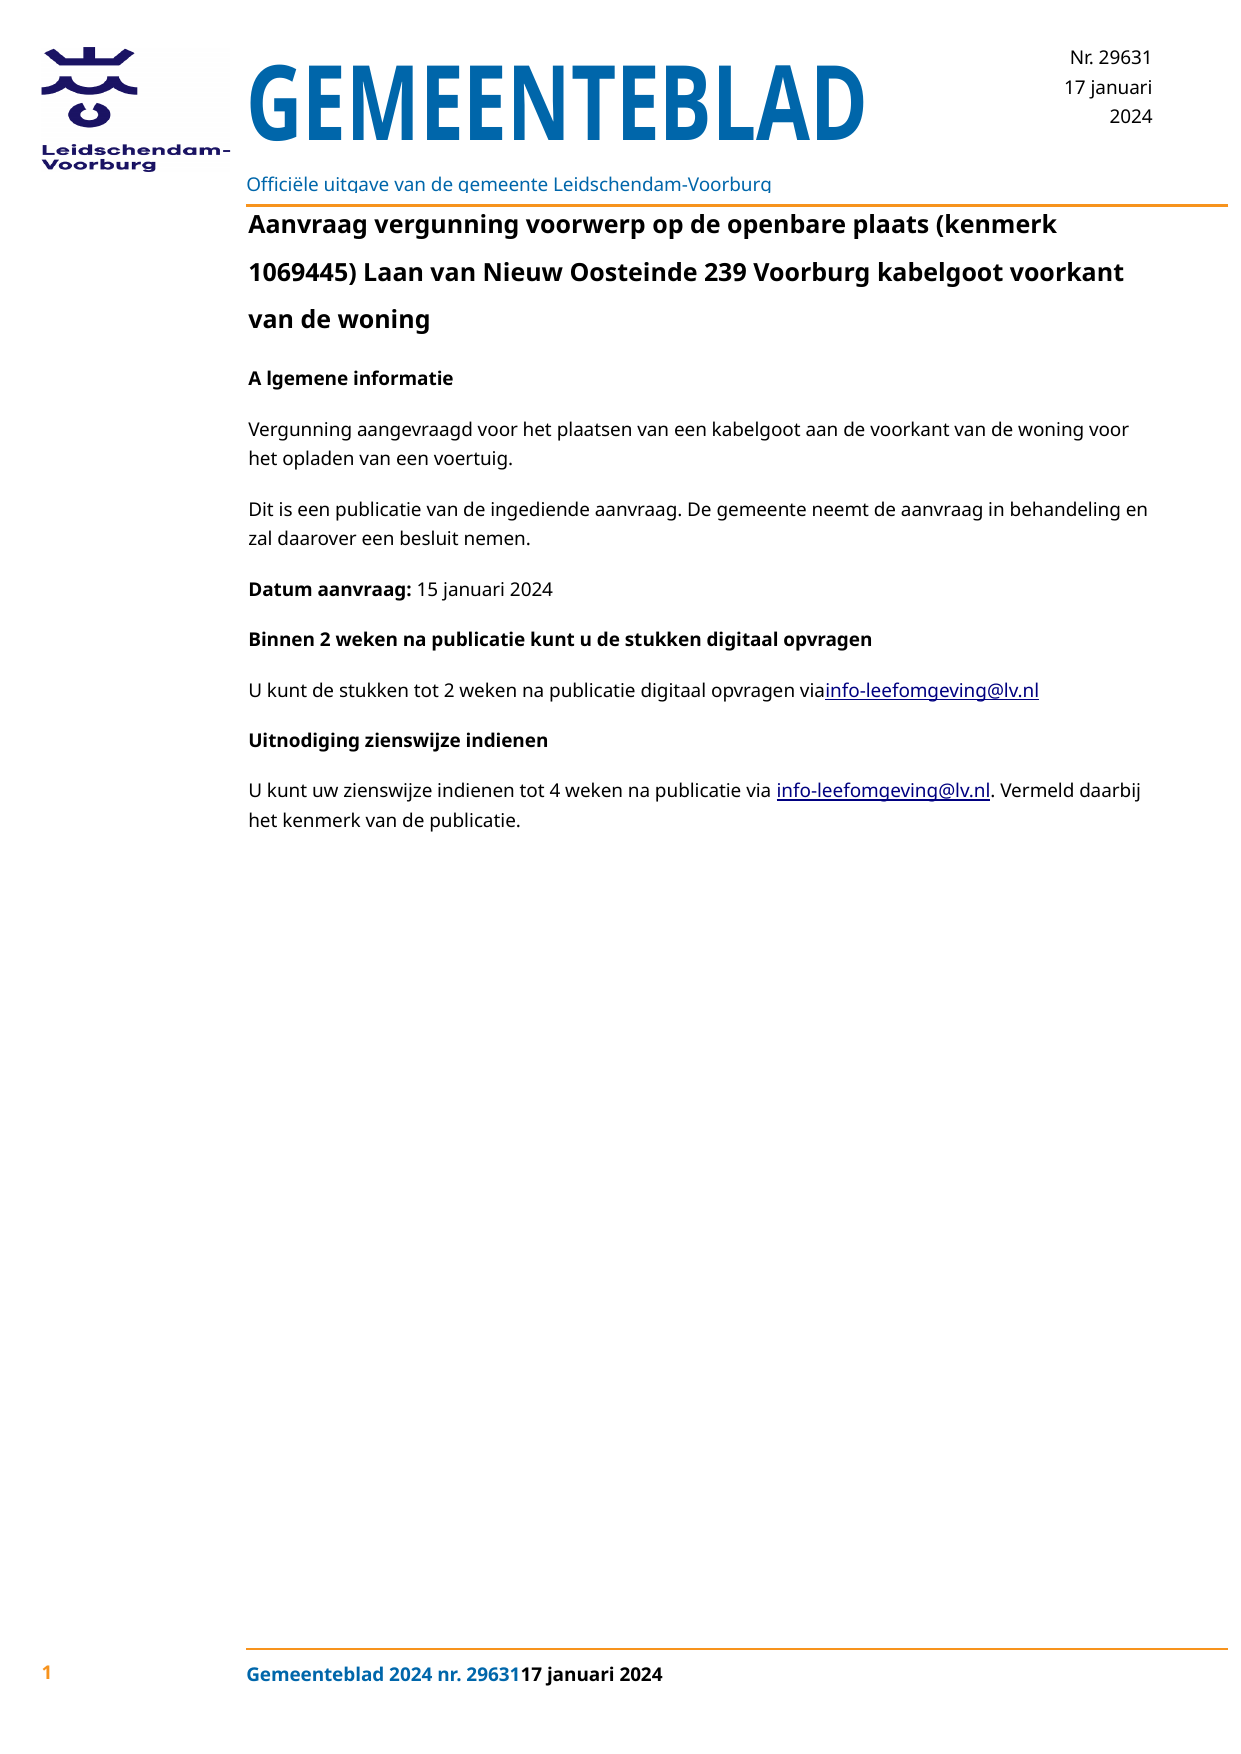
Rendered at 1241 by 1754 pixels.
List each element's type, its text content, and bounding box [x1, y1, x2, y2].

text A lgemene informatie [248, 366, 1152, 391]
text Datum aanvraag: 15 januari 2024 [248, 576, 1152, 602]
text Aanvraag vergunning voorwerp op de openbare plaats (kenmerk 1069445) Laan van Nieuw Oosteinde 239 Voorburg kabelgoot voorkant van de woning [248, 207, 1152, 336]
text Uitnodiging zienswijze indienen [248, 727, 1152, 753]
text U kunt de stukken tot 2 weken na publicatie digitaal opvragen viainfo-leefomgeving@lv.nl [248, 677, 1152, 702]
picture [41, 47, 231, 172]
text Dit is een publicatie van de ingediende aanvraag. De gemeente neemt de aanvraag in behandeling en zal daarover een besluit nemen. [248, 496, 1152, 551]
text U kunt uw zienswijze indienen tot 4 weken na publicatie via info-leefomgeving@lv.nl. Vermeld daarbij het kenmerk van de publicatie. [248, 778, 1152, 833]
text Vergunning aangevraagd voor het plaatsen van een kabelgoot aan de voorkant van de woning voor het opladen van een voertuig. [248, 416, 1152, 471]
text Binnen 2 weken na publicatie kunt u de stukken digitaal opvragen [248, 626, 1152, 652]
